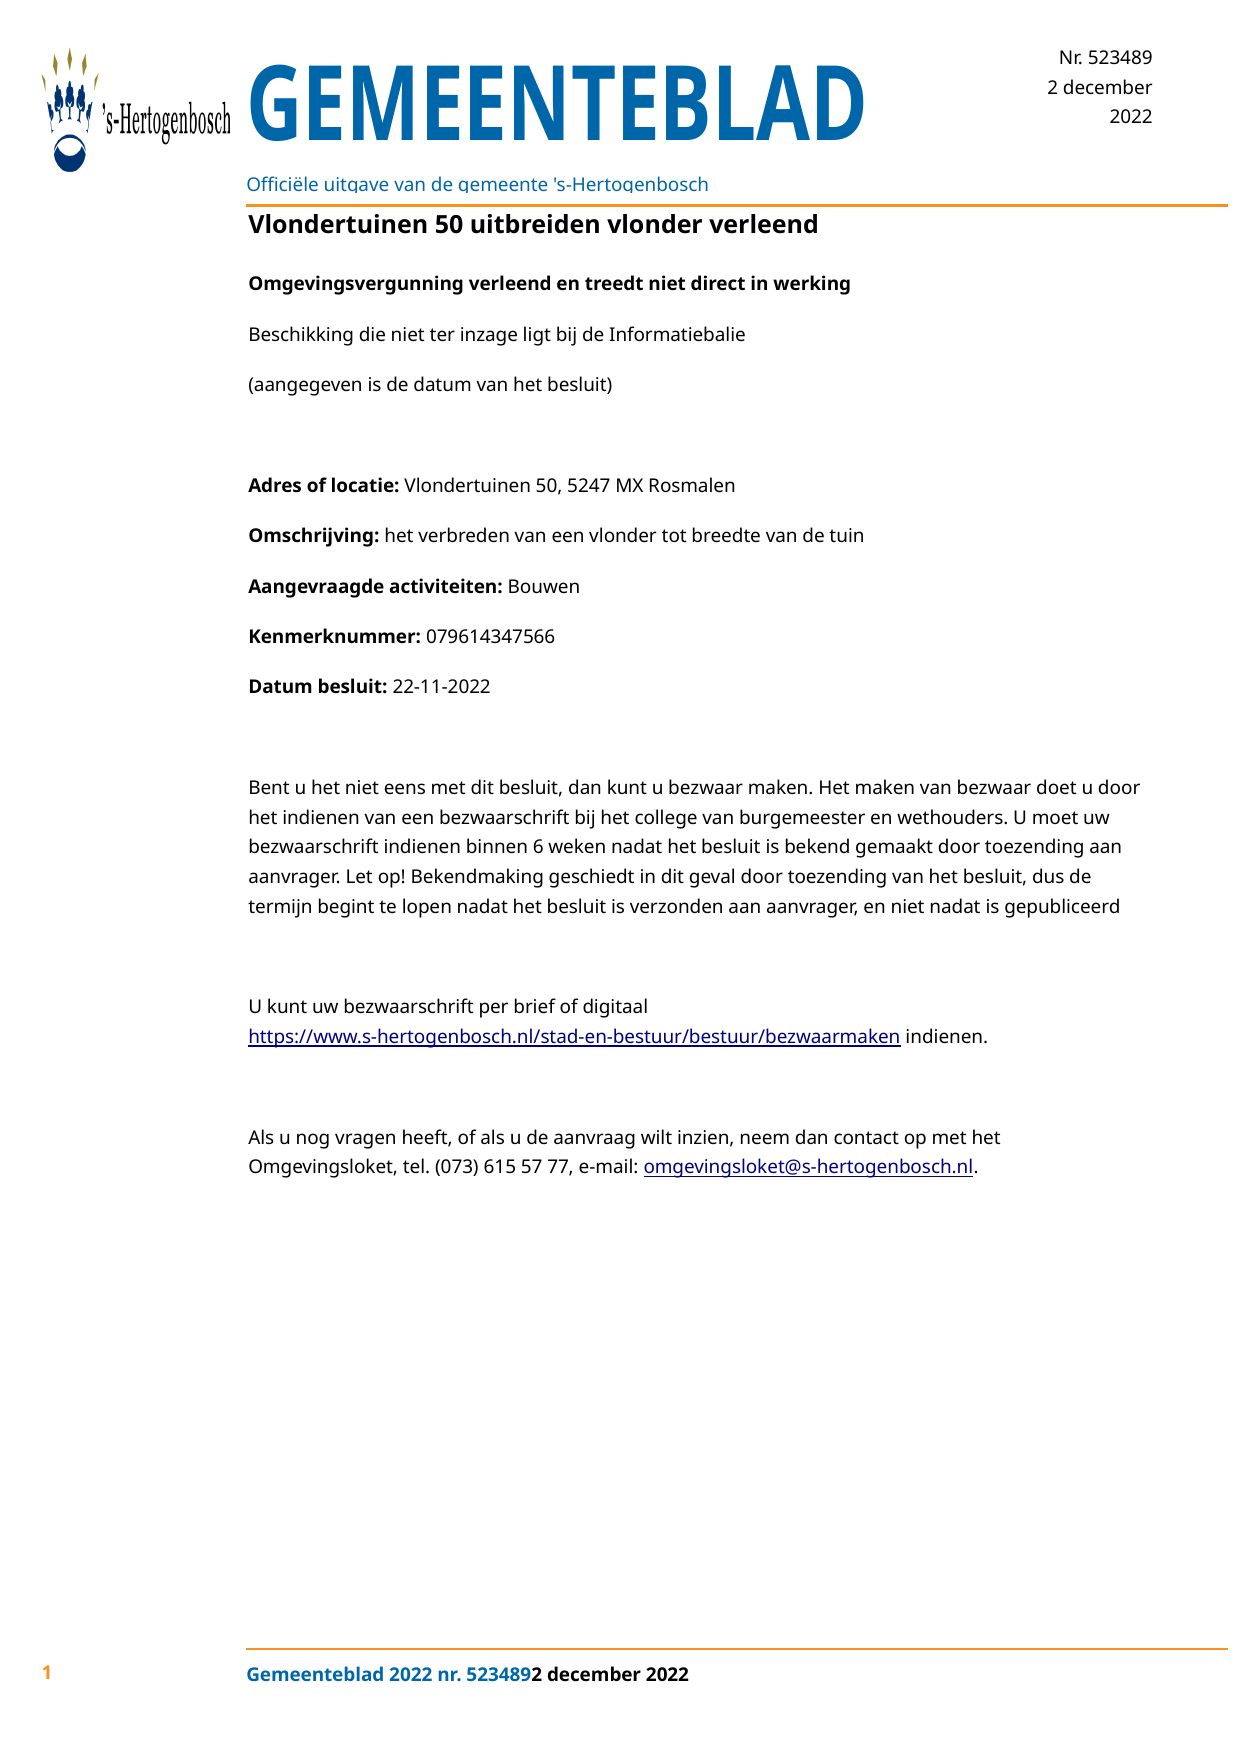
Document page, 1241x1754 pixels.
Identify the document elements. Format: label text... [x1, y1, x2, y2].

text Vlondertuinen 50 uitbreiden vlonder verleend [248, 207, 1152, 241]
text Als u nog vragen heeft, of als u de aanvraag wilt inzien, neem dan contact op met het Omgevingsloket, tel. (073) 615 57 77, e-mail: omgevingsloket@s-hertogenbosch.nl. [248, 1124, 1152, 1179]
text U kunt uw bezwaarschrift per brief of digitaal https://www.s-hertogenbosch.nl/stad-en-bestuur/bestuur/bezwaarmaken indienen. [248, 994, 1152, 1049]
text Datum besluit: 22-11-2022 [248, 674, 1152, 699]
picture [41, 47, 231, 172]
text Aangevraagde activiteiten: Bouwen [248, 573, 1152, 598]
text Bent u het niet eens met dit besluit, dan kunt u bezwaar maken. Het maken van bezwaar doet u door het indienen van een bezwaarschrift bij het college van burgemeester en wethouders. U moet uw bezwaarschrift indienen binnen 6 weken nadat het besluit is bekend gemaakt door toezending aan aanvrager. Let op! Bekendmaking geschiedt in dit geval door toezending van het besluit, dus de termijn begint te lopen nadat het besluit is verzonden aan aanvrager, en niet nadat is gepubliceerd [248, 774, 1152, 918]
text Beschikking die niet ter inzage ligt bij de Informatiebalie [248, 321, 1152, 346]
text Adres of locatie: Vlondertuinen 50, 5247 MX Rosmalen [248, 472, 1152, 498]
text Omschrijving: het verbreden van een vlonder tot breedte van de tuin [248, 522, 1152, 548]
text Kenmerknummer: 079614347566 [248, 623, 1152, 649]
text Omgevingsvergunning verleend en treedt niet direct in werking [248, 270, 1152, 296]
text (aangegeven is de datum van het besluit) [248, 371, 1152, 397]
